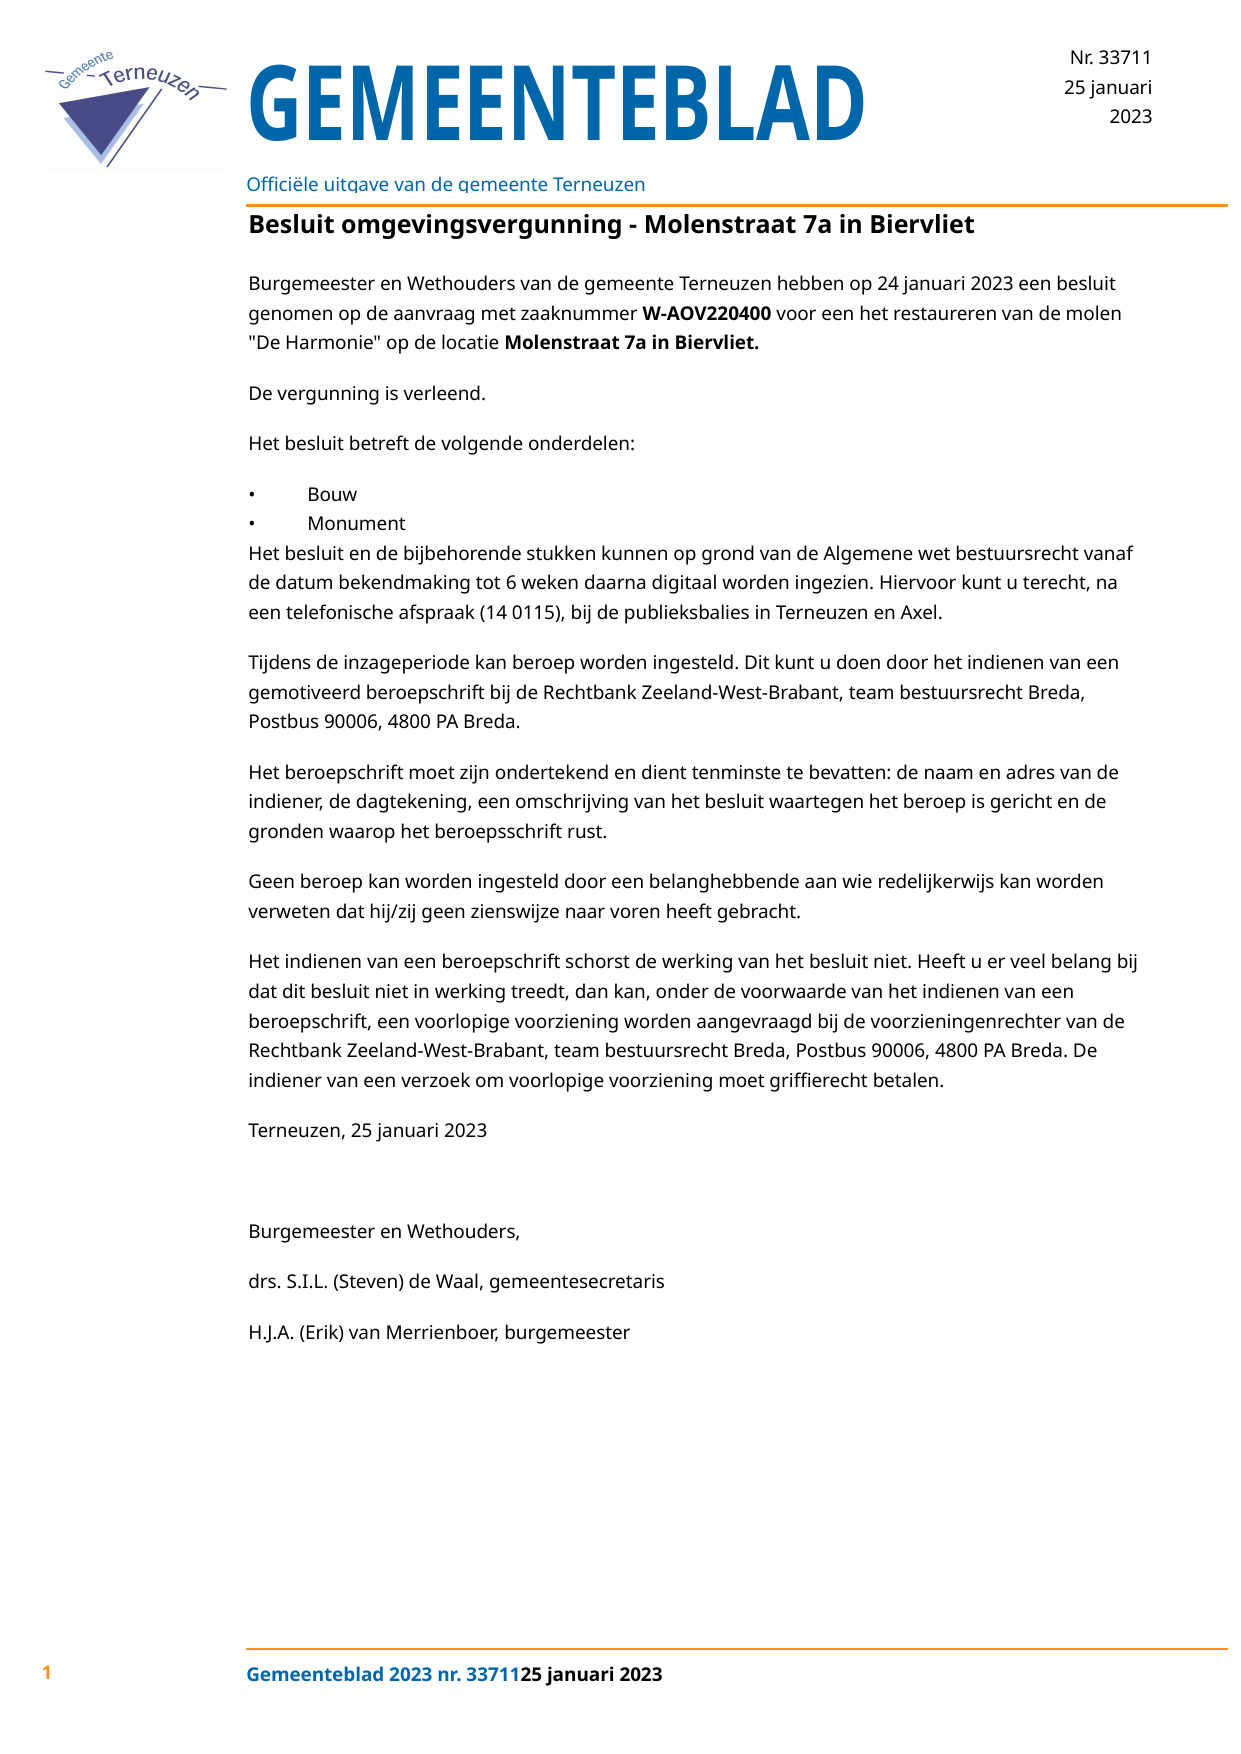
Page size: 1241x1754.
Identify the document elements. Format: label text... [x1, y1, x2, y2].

text Het beroepschrift moet zijn ondertekend en dient tenminste te bevatten: de naam en adres van de indiener, de dagtekening, een omschrijving van het besluit waartegen het beroep is gericht en de gronden waarop het beroepsschrift rust. [248, 759, 1152, 844]
text Burgemeester en Wethouders van de gemeente Terneuzen hebben op 24 januari 2023 een besluit genomen op de aanvraag met zaaknummer W-AOV220400 voor een het restaureren van de molen "De Harmonie" op de locatie Molenstraat 7a in Biervliet. [248, 270, 1152, 355]
text Het besluit betreft de volgende onderdelen: [248, 430, 1152, 456]
text Besluit omgevingsvergunning - Molenstraat 7a in Biervliet [248, 207, 1152, 241]
text Tijdens de inzageperiode kan beroep worden ingesteld. Dit kunt u doen door het indienen van een gemotiveerd beroepschrift bij de Rechtbank Zeeland-West-Brabant, team bestuursrecht Breda, Postbus 90006, 4800 PA Breda. [248, 649, 1152, 734]
text drs. S.I.L. (Steven) de Waal, gemeentesecretaris [248, 1269, 1152, 1294]
list Monument [248, 510, 1152, 536]
text H.J.A. (Erik) van Merrienboer, burgemeester [248, 1319, 1152, 1345]
list Bouw [248, 481, 1152, 506]
text Geen beroep kan worden ingesteld door een belanghebbende aan wie redelijkerwijs kan worden verweten dat hij/zij geen zienswijze naar voren heeft gebracht. [248, 869, 1152, 924]
text Terneuzen, 25 januari 2023 [248, 1117, 1152, 1143]
text Het indienen van een beroepschrift schorst de werking van het besluit niet. Heeft u er veel belang bij dat dit besluit niet in werking treedt, dan kan, onder de voorwaarde van het indienen van een beroepschrift, een voorlopige voorziening worden aangevraagd bij de voorzieningenrechter van de Rechtbank Zeeland-West-Brabant, team bestuursrecht Breda, Postbus 90006, 4800 PA Breda. De indiener van een verzoek om voorlopige voorziening moet griffierecht betalen. [248, 949, 1152, 1093]
text Burgemeester en Wethouders, [248, 1218, 1152, 1244]
text Het besluit en de bijbehorende stukken kunnen op grond van de Algemene wet bestuursrecht vanaf de datum bekendmaking tot 6 weken daarna digitaal worden ingezien. Hiervoor kunt u terecht, na een telefonische afspraak (14 0115), bij de publieksbalies in Terneuzen en Axel. [248, 540, 1152, 625]
picture [41, 47, 231, 172]
text De vergunning is verleend. [248, 380, 1152, 406]
